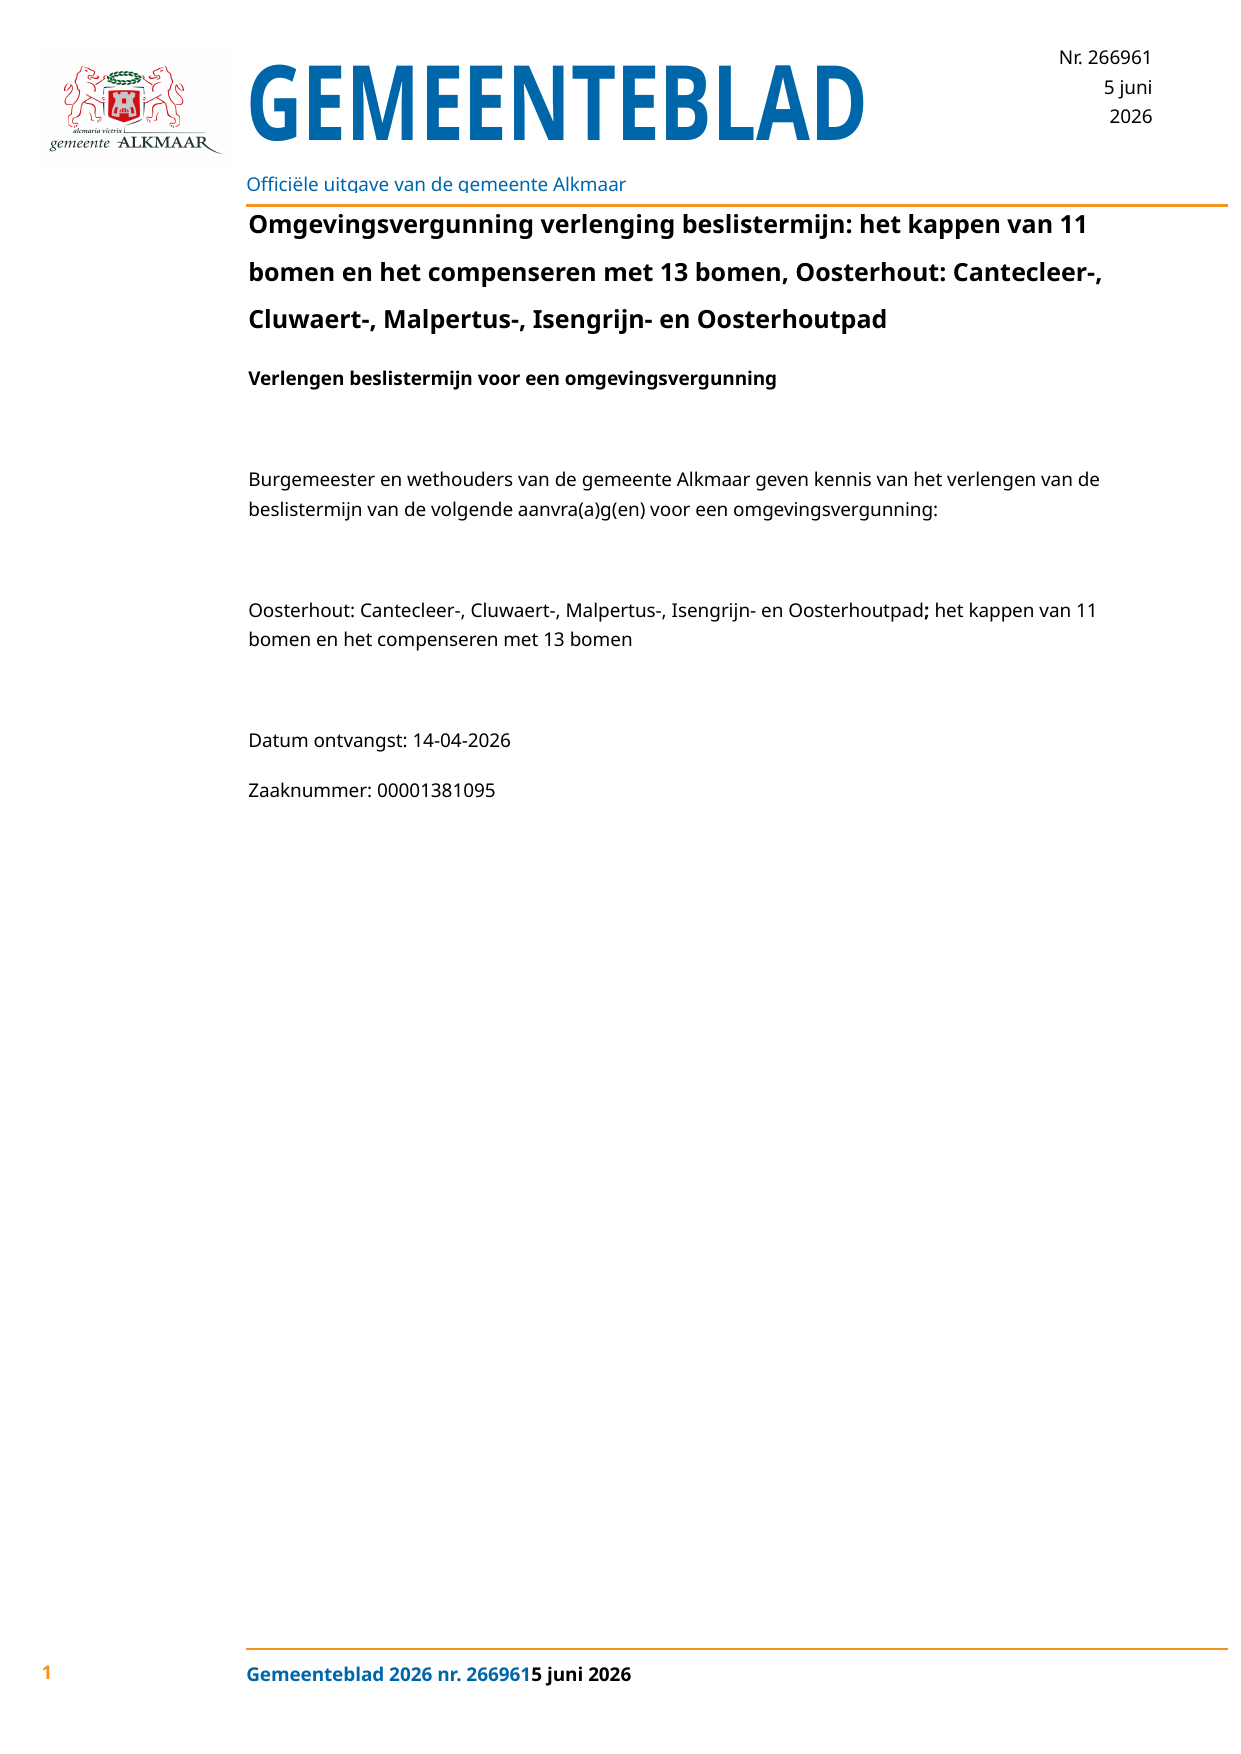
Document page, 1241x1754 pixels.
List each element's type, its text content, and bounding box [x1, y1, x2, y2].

picture [41, 47, 231, 172]
text Datum ontvangst: 14-04-2026 [248, 727, 1152, 753]
text Oosterhout: Cantecleer-, Cluwaert-, Malpertus-, Isengrijn- en Oosterhoutpad; het kappen van 11 bomen en het compenseren met 13 bomen [248, 597, 1152, 652]
text Burgemeester en wethouders van de gemeente Alkmaar geven kennis van het verlengen van de beslistermijn van de volgende aanvra(a)g(en) voor een omgevingsvergunning: [248, 466, 1152, 522]
text Zaaknummer: 00001381095 [248, 778, 1152, 803]
text Omgevingsvergunning verlenging beslistermijn: het kappen van 11 bomen en het compenseren met 13 bomen, Oosterhout: Cantecleer-, Cluwaert-, Malpertus-, Isengrijn- en Oosterhoutpad [248, 207, 1152, 336]
text Verlengen beslistermijn voor een omgevingsvergunning [248, 366, 1152, 391]
